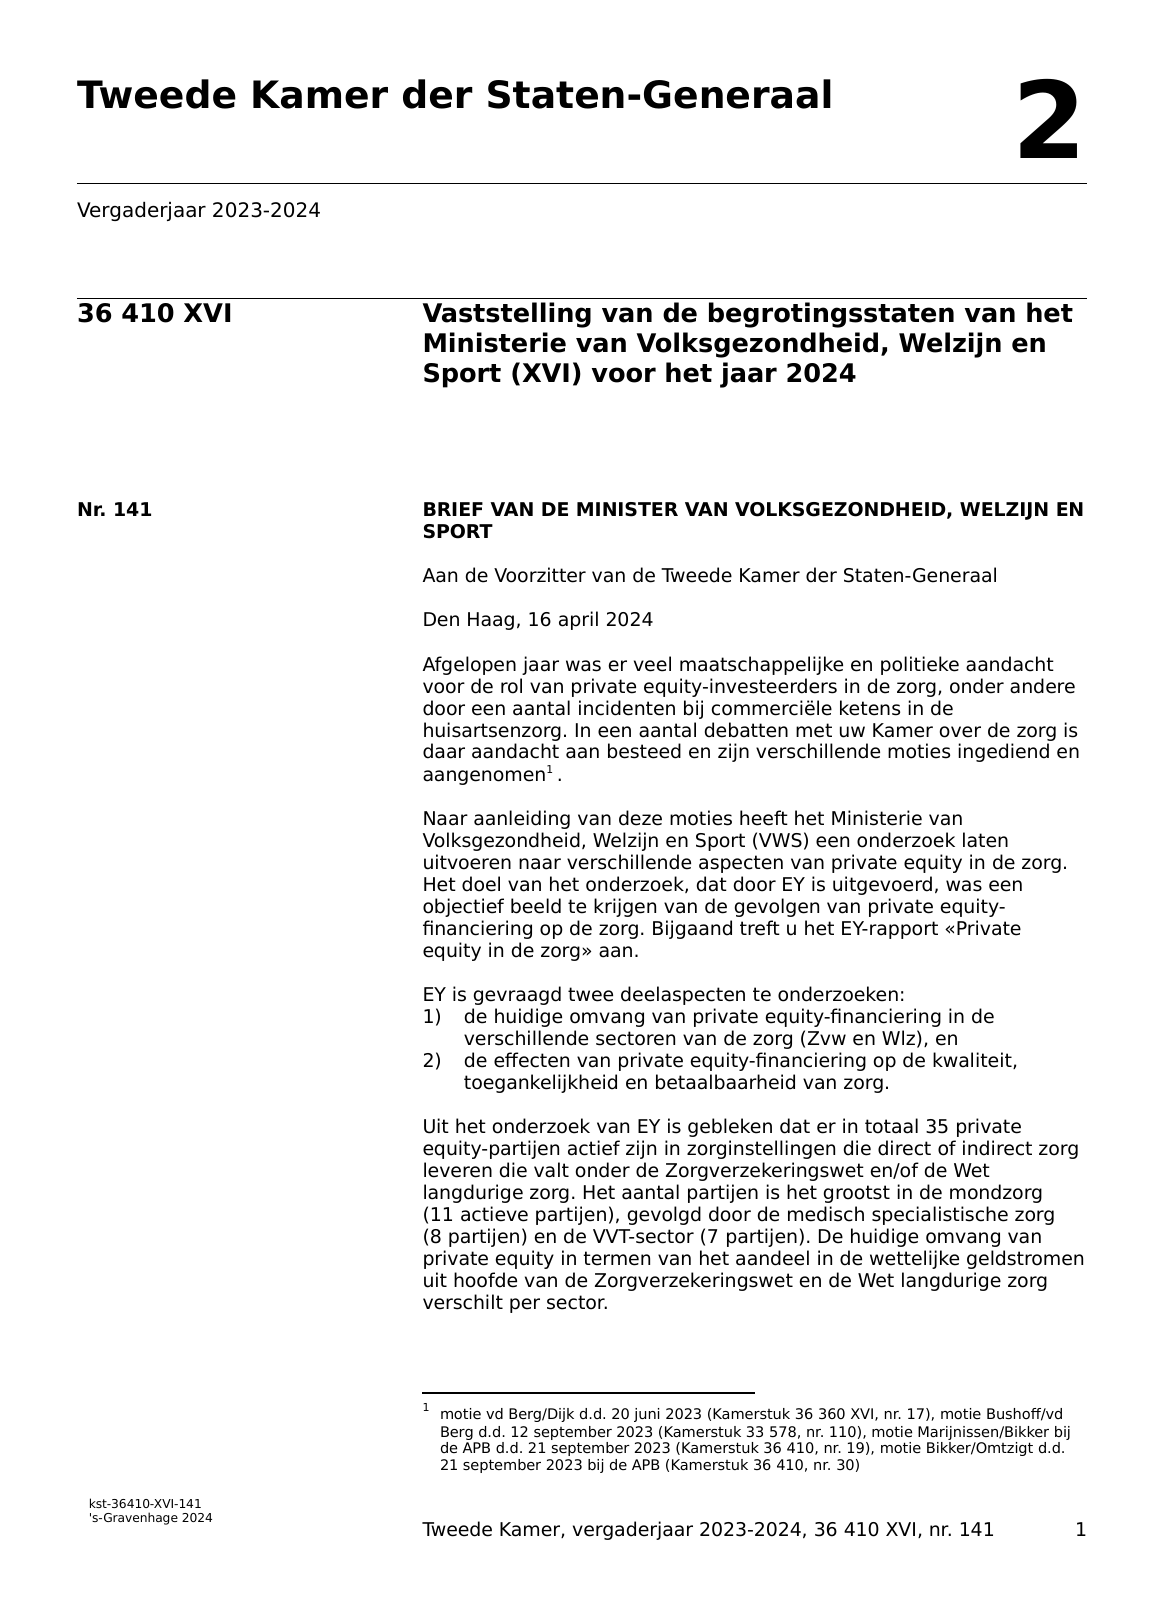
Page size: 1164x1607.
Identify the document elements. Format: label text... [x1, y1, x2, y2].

text motie vd Berg/Dijk d.d. 20 juni 2023 (Kamerstuk 36 360 XVI, nr. 17), motie Bushoff/vd Berg d.d. 12 september 2023 (Kamerstuk 33 578, nr. 110), motie Marijnissen/Bikker bij de APB d.d. 21 september 2023 (Kamerstuk 36 410, nr. 19), motie Bikker/Omtzigt d.d. 21 september 2023 bij de APB (Kamerstuk 36 410, nr. 30) [422, 1402, 1087, 1474]
text kst-36410-XVI-141 [88, 1497, 323, 1511]
text Aan de Voorzitter van de Tweede Kamer der Staten-Generaal [422, 565, 1087, 587]
table_header 2 [886, 59, 1087, 183]
subtitle 36 410 XVI Vaststelling van de begrotingsstaten van het Ministerie van Volksgezondheid, Welzijn en Sport (XVI) voor het jaar 2024 [77, 299, 1087, 388]
text Den Haag, 16 april 2024 [422, 609, 1087, 631]
text 1) de huidige omvang van private equity-financiering in de verschillende sectoren van de zorg (Zvw en Wlz), en [422, 1006, 1087, 1049]
table_header Tweede Kamer der Staten-Generaal [77, 59, 886, 183]
text 's-Gravenhage 2024 [88, 1511, 323, 1525]
subtitle Nr. 141 BRIEF VAN DE MINISTER VAN VOLKSGEZONDHEID, WELZIJN EN SPORT [77, 499, 1087, 543]
text 2) de effecten van private equity-financiering op de kwaliteit, toegankelijkheid en betaalbaarheid van zorg. [422, 1049, 1087, 1093]
text Afgelopen jaar was er veel maatschappelijke en politieke aandacht voor de rol van private equity-investeerders in de zorg, onder andere door een aantal incidenten bij commerciële ketens in de huisartsenzorg. In een aantal debatten met uw Kamer over de zorg is daar aandacht aan besteed en zijn verschillende moties ingediend en aangenomen. [422, 653, 1087, 785]
text EY is gevraagd twee deelaspecten te onderzoeken: [422, 984, 1087, 1006]
text Uit het onderzoek van EY is gebleken dat er in totaal 35 private equity-partijen actief zijn in zorginstellingen die direct of indirect zorg leveren die valt onder de Zorgverzekeringswet en/of de Wet langdurige zorg. Het aantal partijen is het grootst in de mondzorg (11 actieve partijen), gevolgd door de medisch specialistische zorg (8 partijen) en de VVT-sector (7 partijen). De huidige omvang van private equity in termen van het aandeel in de wettelijke geldstromen uit hoofde van de Zorgverzekeringswet en de Wet langdurige zorg verschilt per sector. [422, 1116, 1087, 1313]
text Naar aanleiding van deze moties heeft het Ministerie van Volksgezondheid, Welzijn en Sport (VWS) een onderzoek laten uitvoeren naar verschillende aspecten van private equity in de zorg. Het doel van het onderzoek, dat door EY is uitgevoerd, was een objectief beeld te krijgen van de gevolgen van private equity-financiering op de zorg. Bijgaand treft u het EY-rapport «Private equity in de zorg» aan. [422, 808, 1087, 961]
table_cell Vergaderjaar 2023-2024 [77, 184, 1087, 298]
